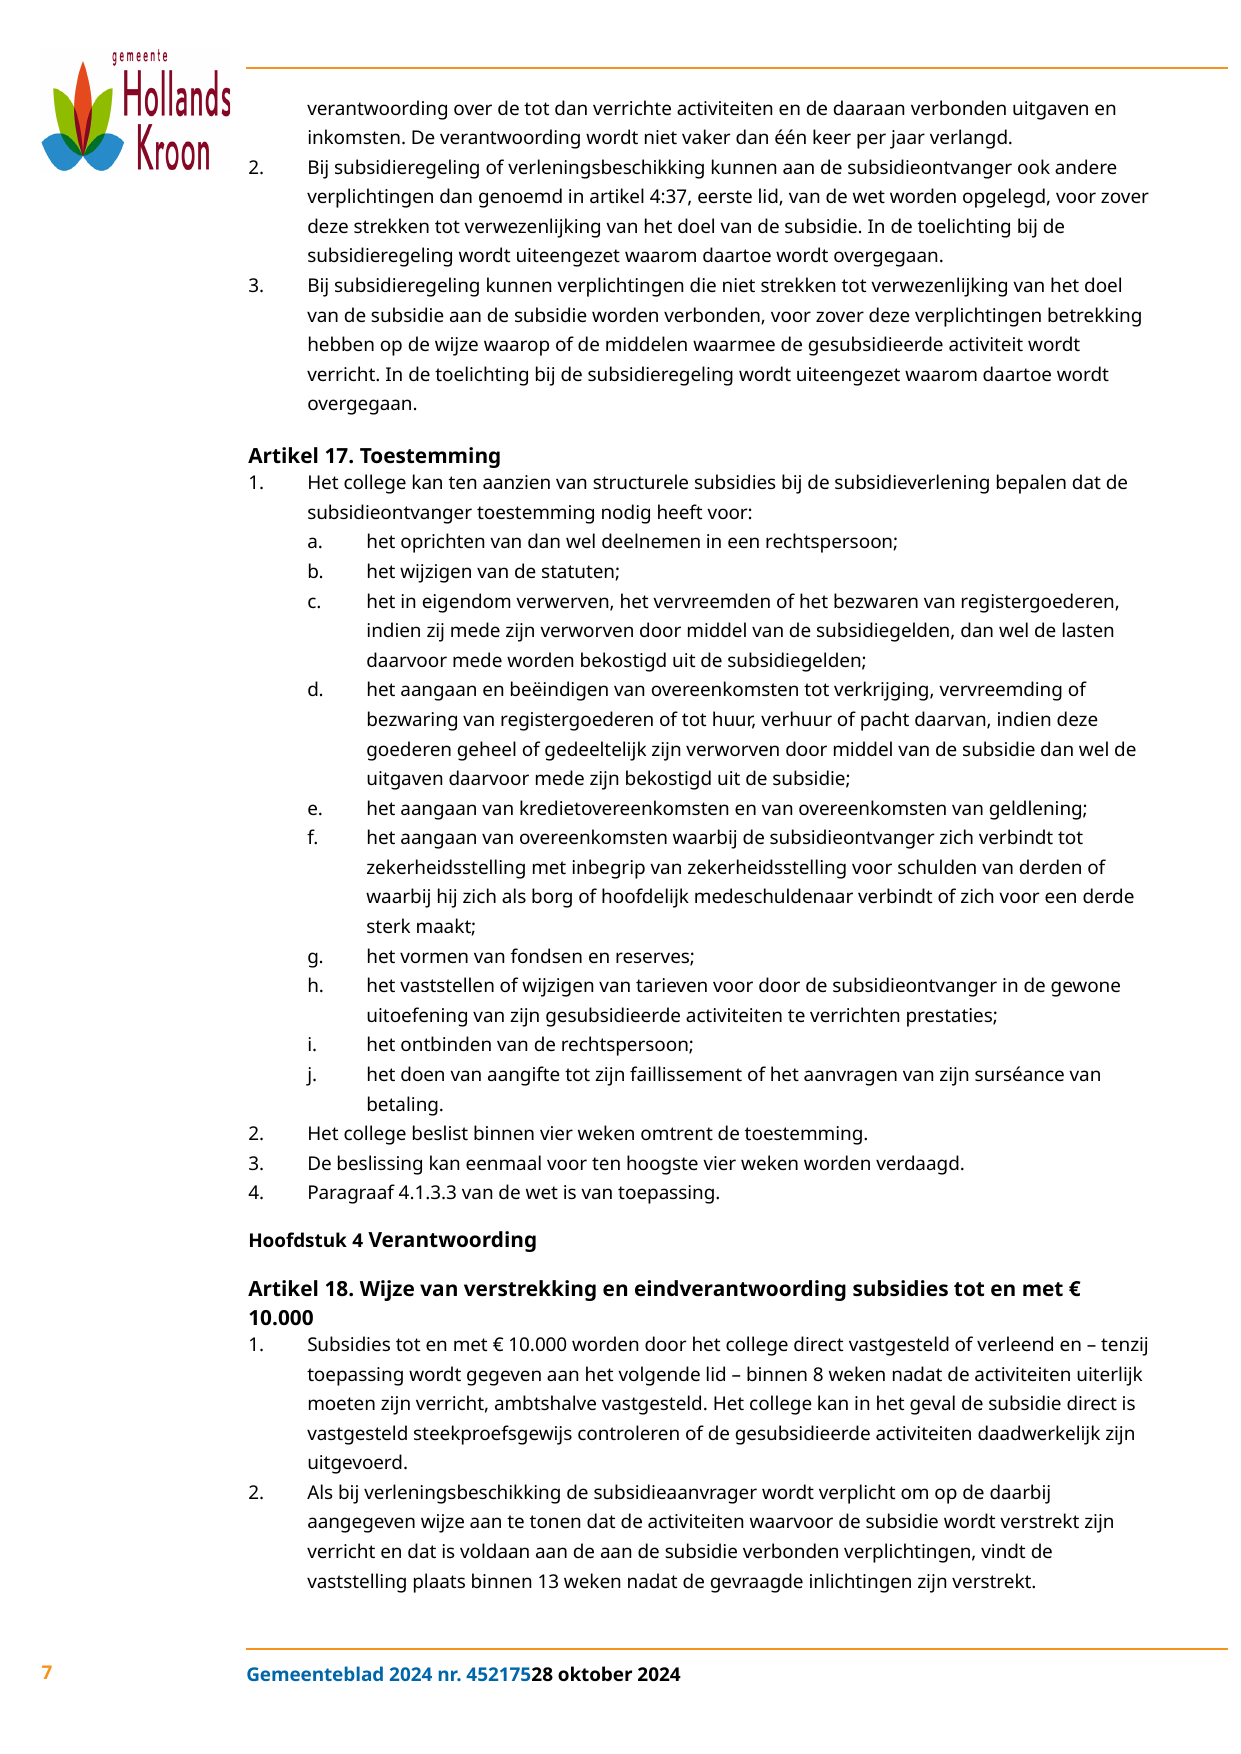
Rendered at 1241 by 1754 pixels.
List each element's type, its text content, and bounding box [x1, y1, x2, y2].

list het aangaan en beëindigen van overeenkomsten tot verkrijging, vervreemding of bezwaring van registergoederen of tot huur, verhuur of pacht daarvan, indien deze goederen geheel of gedeeltelijk zijn verworven door middel van de subsidie dan wel de uitgaven daarvoor mede zijn bekostigd uit de subsidie; [307, 677, 1152, 791]
list Subsidies tot en met € 10.000 worden door het college direct vastgesteld of verleend en – tenzij toepassing wordt gegeven aan het volgende lid – binnen 8 weken nadat de activiteiten uiterlijk moeten zijn verricht, ambtshalve vastgesteld. Het college kan in het geval de subsidie direct is vastgesteld steekproefsgewijs controleren of de gesubsidieerde activiteiten daadwerkelijk zijn uitgevoerd. [248, 1331, 1152, 1475]
list Bij subsidieregeling kunnen verplichtingen die niet strekken tot verwezenlijking van het doel van de subsidie aan de subsidie worden verbonden, voor zover deze verplichtingen betrekking hebben op de wijze waarop of de middelen waarmee de gesubsidieerde activiteit wordt verricht. In de toelichting bij de subsidieregeling wordt uiteengezet waarom daartoe wordt overgegaan. [248, 272, 1152, 416]
list het aangaan van overeenkomsten waarbij de subsidieontvanger zich verbindt tot zekerheidsstelling met inbegrip van zekerheidsstelling voor schulden van derden of waarbij hij zich als borg of hoofdelijk medeschuldenaar verbindt of zich voor een derde sterk maakt; [307, 824, 1152, 939]
list het doen van aangifte tot zijn faillissement of het aanvragen van zijn surséance van betaling. [307, 1061, 1152, 1116]
list Het college beslist binnen vier weken omtrent de toestemming. [248, 1120, 1152, 1146]
text Hoofdstuk 4 Verantwoording [248, 1225, 1152, 1253]
picture [41, 47, 231, 172]
list het ontbinden van de rechtspersoon; [307, 1032, 1152, 1057]
list het vormen van fondsen en reserves; [307, 943, 1152, 968]
list het in eigendom verwerven, het vervreemden of het bezwaren van registergoederen, indien zij mede zijn verworven door middel van de subsidiegelden, dan wel de lasten daarvoor mede worden bekostigd uit de subsidiegelden; [307, 588, 1152, 673]
list Het college kan ten aanzien van structurele subsidies bij de subsidieverlening bepalen dat de subsidieontvanger toestemming nodig heeft voor: [248, 469, 1152, 525]
list verantwoording over de tot dan verrichte activiteiten en de daaraan verbonden uitgaven en inkomsten. De verantwoording wordt niet vaker dan één keer per jaar verlangd. [248, 95, 1152, 150]
list De beslissing kan eenmaal voor ten hoogste vier weken worden verdaagd. [248, 1150, 1152, 1176]
list het wijzigen van de statuten; [307, 558, 1152, 584]
list Als bij verleningsbeschikking de subsidieaanvrager wordt verplicht om op de daarbij aangegeven wijze aan te tonen dat de activiteiten waarvoor de subsidie wordt verstrekt zijn verricht en dat is voldaan aan de aan de subsidie verbonden verplichtingen, vindt de vaststelling plaats binnen 13 weken nadat de gevraagde inlichtingen zijn verstrekt. [248, 1479, 1152, 1594]
list Paragraaf 4.1.3.3 van de wet is van toepassing. [248, 1179, 1152, 1205]
text Artikel 18. Wijze van verstrekking en eindverantwoording subsidies tot en met € 10.000 [248, 1274, 1152, 1331]
list het oprichten van dan wel deelnemen in een rechtspersoon; [307, 529, 1152, 554]
list het aangaan van kredietovereenkomsten en van overeenkomsten van geldlening; [307, 795, 1152, 821]
list Bij subsidieregeling of verleningsbeschikking kunnen aan de subsidieontvanger ook andere verplichtingen dan genoemd in artikel 4:37, eerste lid, van de wet worden opgelegd, voor zover deze strekken tot verwezenlijking van het doel van de subsidie. In de toelichting bij de subsidieregeling wordt uiteengezet waarom daartoe wordt overgegaan. [248, 154, 1152, 268]
list het vaststellen of wijzigen van tarieven voor door de subsidieontvanger in de gewone uitoefening van zijn gesubsidieerde activiteiten te verrichten prestaties; [307, 972, 1152, 1028]
text Artikel 17. Toestemming [248, 441, 1152, 469]
